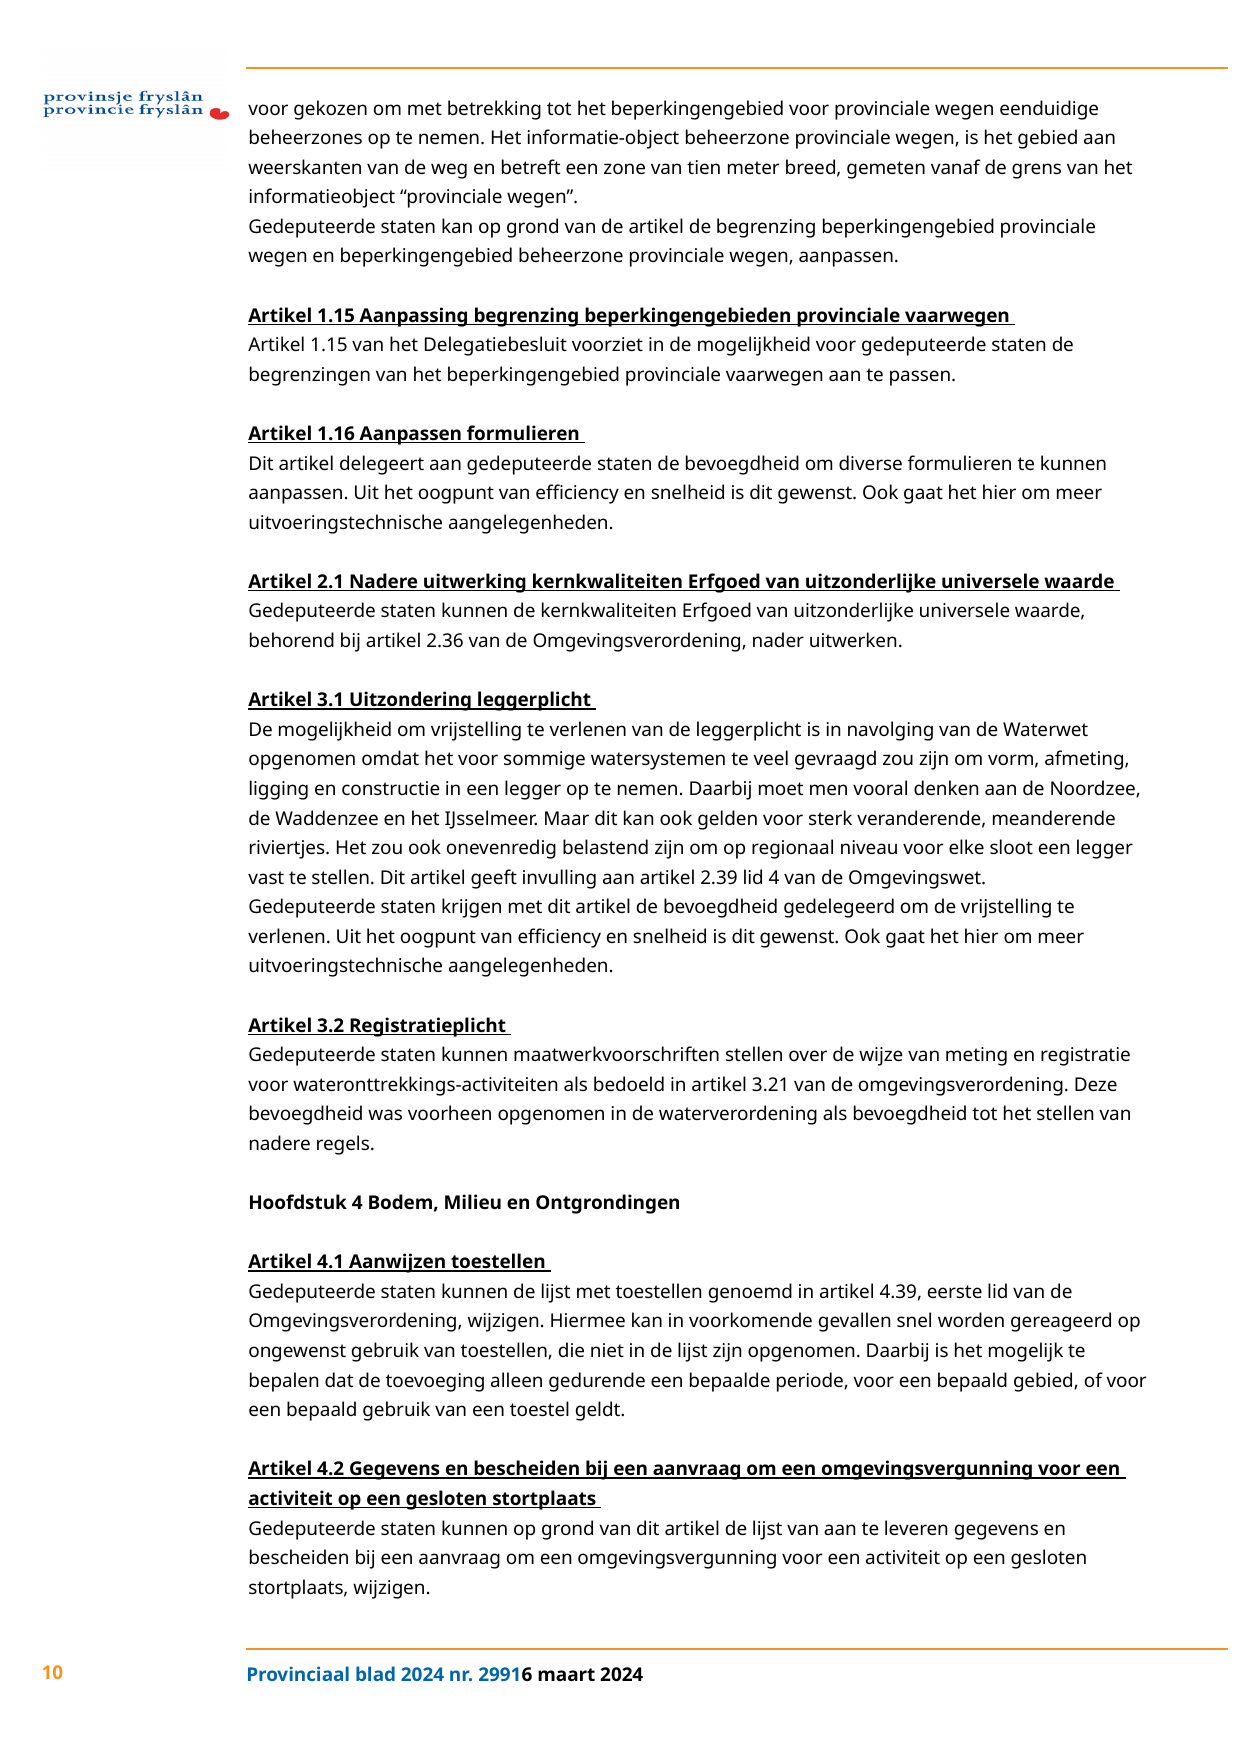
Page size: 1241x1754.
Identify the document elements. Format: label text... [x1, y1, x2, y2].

text voor gekozen om met betrekking tot het beperkingengebied voor provinciale wegen eenduidige beheerzones op te nemen. Het informatie-object beheerzone provinciale wegen, is het gebied aan weerskanten van de weg en betreft een zone van tien meter breed, gemeten vanaf de grens van het informatieobject “provinciale wegen”. [248, 95, 1152, 209]
text Artikel 1.15 van het Delegatiebesluit voorziet in de mogelijkheid voor gedeputeerde staten de begrenzingen van het beperkingengebied provinciale vaarwegen aan te passen. [248, 331, 1152, 387]
text Artikel 1.15 Aanpassing begrenzing beperkingengebieden provinciale vaarwegen [248, 302, 1152, 328]
text Gedeputeerde staten kan op grond van de artikel de begrenzing beperkingengebied provinciale wegen en beperkingengebied beheerzone provinciale wegen, aanpassen. [248, 213, 1152, 268]
text Gedeputeerde staten kunnen de kernkwaliteiten Erfgoed van uitzonderlijke universele waarde, behorend bij artikel 2.36 van de Omgevingsverordening, nader uitwerken. [248, 598, 1152, 653]
text Artikel 1.16 Aanpassen formulieren [248, 420, 1152, 446]
text Gedeputeerde staten kunnen maatwerkvoorschriften stellen over de wijze van meting en registratie voor wateronttrekkings-activiteiten als bedoeld in artikel 3.21 van de omgevingsverordening. Deze bevoegdheid was voorheen opgenomen in de waterverordening als bevoegdheid tot het stellen van nadere regels. [248, 1041, 1152, 1156]
text De mogelijkheid om vrijstelling te verlenen van de leggerplicht is in navolging van de Waterwet opgenomen omdat het voor sommige watersystemen te veel gevraagd zou zijn om vorm, afmeting, ligging en constructie in een legger op te nemen. Daarbij moet men vooral denken aan de Noordzee, de Waddenzee en het IJsselmeer. Maar dit kan ook gelden voor sterk veranderende, meanderende riviertjes. Het zou ook onevenredig belastend zijn om op regionaal niveau voor elke sloot een legger vast te stellen. Dit artikel geeft invulling aan artikel 2.39 lid 4 van de Omgevingswet. [248, 716, 1152, 890]
text Gedeputeerde staten kunnen op grond van dit artikel de lijst van aan te leveren gegevens en bescheiden bij een aanvraag om een omgevingsvergunning voor een activiteit op een gesloten stortplaats, wijzigen. [248, 1515, 1152, 1600]
text Gedeputeerde staten krijgen met dit artikel de bevoegdheid gedelegeerd om de vrijstelling te verlenen. Uit het oogpunt van efficiency en snelheid is dit gewenst. Ook gaat het hier om meer uitvoeringstechnische aangelegenheden. [248, 893, 1152, 978]
text Artikel 3.1 Uitzondering leggerplicht [248, 686, 1152, 712]
picture [41, 47, 231, 172]
text Artikel 4.2 Gegevens en bescheiden bij een aanvraag om een omgevingsvergunning voor een activiteit op een gesloten stortplaats [248, 1456, 1152, 1511]
text Dit artikel delegeert aan gedeputeerde staten de bevoegdheid om diverse formulieren te kunnen aanpassen. Uit het oogpunt van efficiency en snelheid is dit gewenst. Ook gaat het hier om meer uitvoeringstechnische aangelegenheden. [248, 450, 1152, 535]
text Artikel 3.2 Registratieplicht [248, 1012, 1152, 1038]
text Hoofdstuk 4 Bodem, Milieu en Ontgrondingen [248, 1189, 1152, 1215]
text Artikel 2.1 Nadere uitwerking kernkwaliteiten Erfgoed van uitzonderlijke universele waarde [248, 568, 1152, 594]
text Artikel 4.1 Aanwijzen toestellen [248, 1248, 1152, 1274]
text Gedeputeerde staten kunnen de lijst met toestellen genoemd in artikel 4.39, eerste lid van de Omgevingsverordening, wijzigen. Hiermee kan in voorkomende gevallen snel worden gereageerd op ongewenst gebruik van toestellen, die niet in de lijst zijn opgenomen. Daarbij is het mogelijk te bepalen dat de toevoeging alleen gedurende een bepaalde periode, voor een bepaald gebied, of voor een bepaald gebruik van een toestel geldt. [248, 1278, 1152, 1422]
